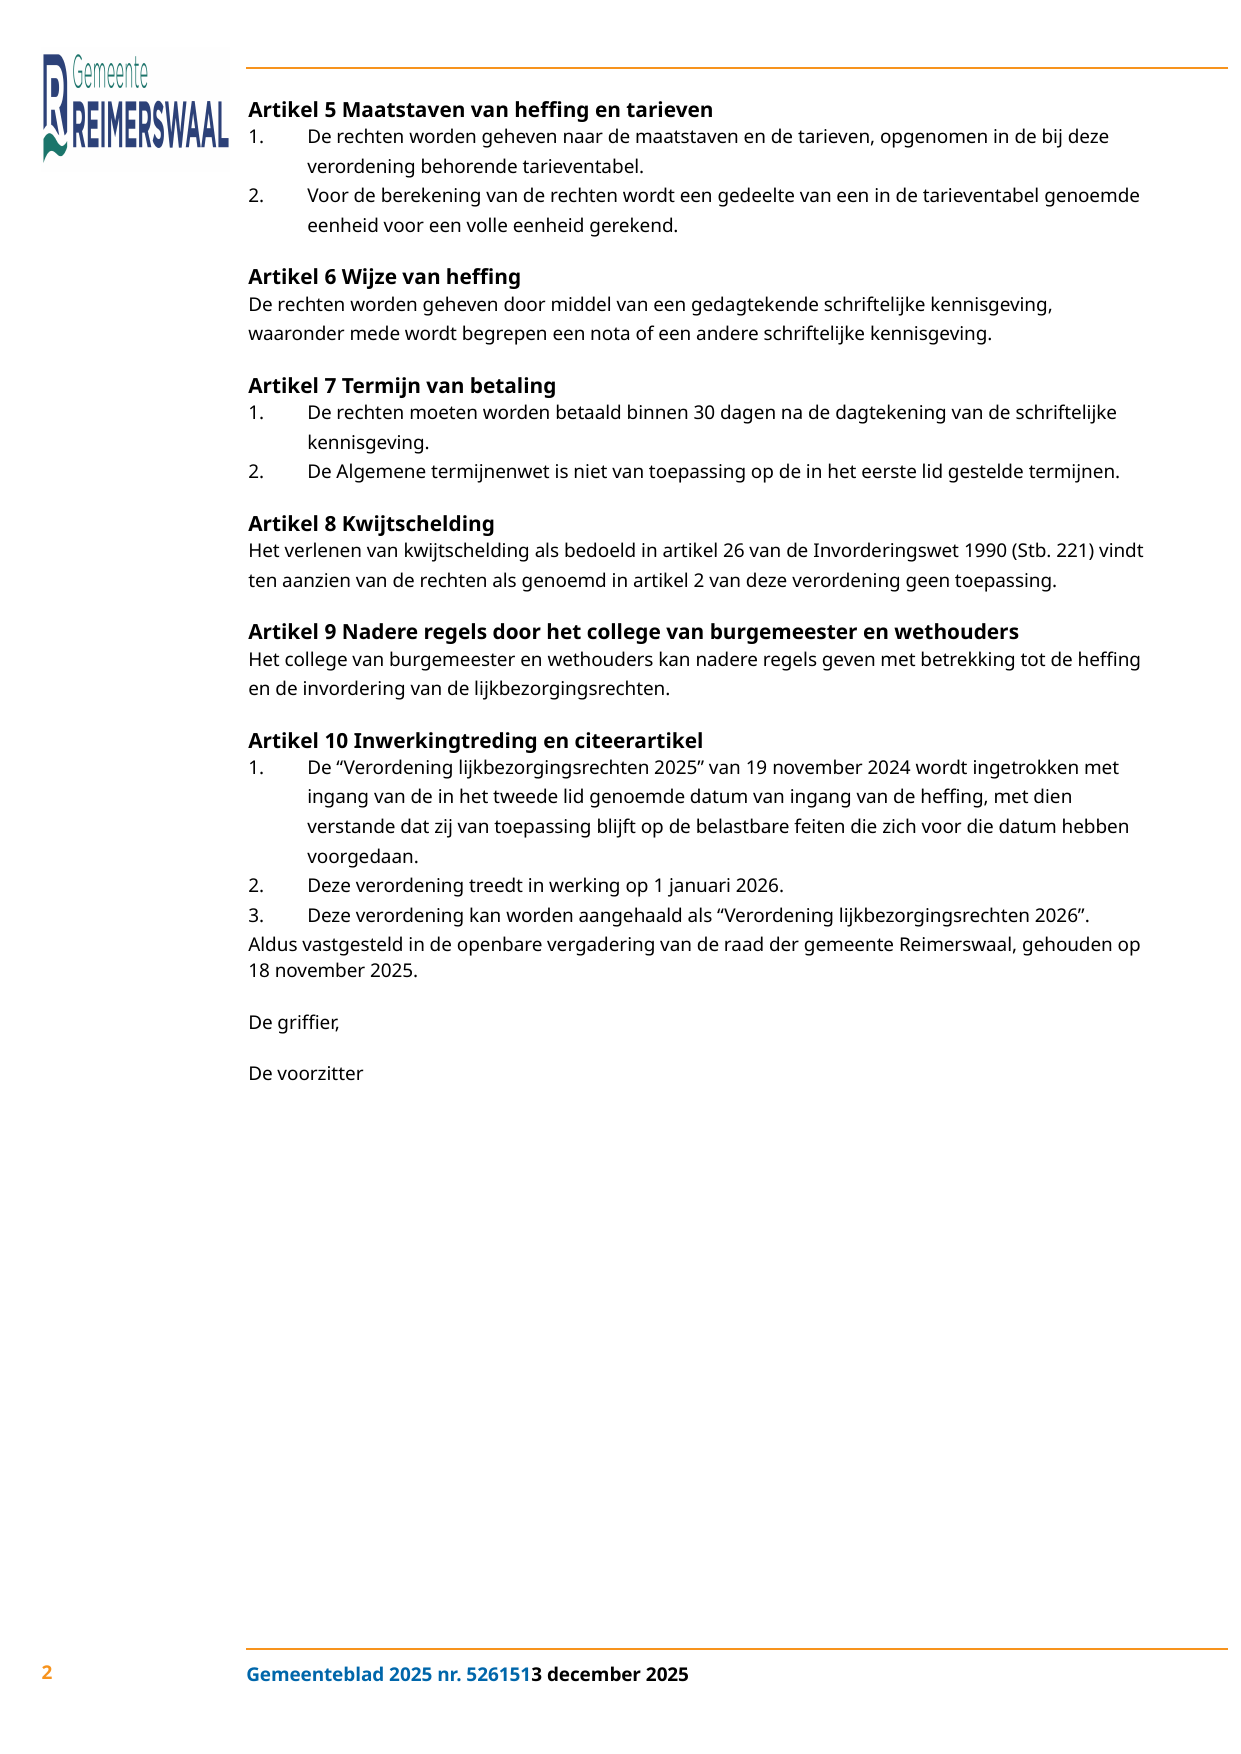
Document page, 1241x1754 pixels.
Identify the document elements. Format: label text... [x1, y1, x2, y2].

text De griffier, [248, 1009, 1152, 1034]
text Artikel 5 Maatstaven van heffing en tarieven [248, 95, 1152, 123]
list Deze verordening treedt in werking op 1 januari 2026. [248, 872, 1152, 898]
text De voorzitter [248, 1060, 1152, 1086]
text Aldus vastgesteld in de openbare vergadering van de raad der gemeente Reimerswaal, gehouden op 18 november 2025. [248, 932, 1152, 983]
list Voor de berekening van de rechten wordt een gedeelte van een in de tarieventabel genoemde eenheid voor een volle eenheid gerekend. [248, 182, 1152, 238]
text Artikel 6 Wijze van heffing [248, 262, 1152, 291]
list De “Verordening lijkbezorgingsrechten 2025” van 19 november 2024 wordt ingetrokken met ingang van de in het tweede lid genoemde datum van ingang van de heffing, met dien verstande dat zij van toepassing blijft op de belastbare feiten die zich voor die datum hebben voorgedaan. [248, 754, 1152, 869]
text Artikel 10 Inwerkingtreding en citeerartikel [248, 726, 1152, 754]
list Deze verordening kan worden aangehaald als “Verordening lijkbezorgingsrechten 2026”. [248, 902, 1152, 928]
list De rechten worden geheven naar de maatstaven en de tarieven, opgenomen in de bij deze verordening behorende tarieventabel. [248, 123, 1152, 178]
list De rechten moeten worden betaald binnen 30 dagen na de dagtekening van de schriftelijke kennisgeving. [248, 399, 1152, 454]
text De rechten worden geheven door middel van een gedagtekende schriftelijke kennisgeving, waaronder mede wordt begrepen een nota of een andere schriftelijke kennisgeving. [248, 291, 1152, 346]
text Het verlenen van kwijtschelding als bedoeld in artikel 26 van de Invorderingswet 1990 (Stb. 221) vindt ten aanzien van de rechten als genoemd in artikel 2 van deze verordening geen toepassing. [248, 537, 1152, 593]
text Het college van burgemeester en wethouders kan nadere regels geven met betrekking tot de heffing en de invordering van de lijkbezorgingsrechten. [248, 646, 1152, 701]
text Artikel 9 Nadere regels door het college van burgemeester en wethouders [248, 617, 1152, 646]
picture [41, 47, 231, 172]
list De Algemene termijnenwet is niet van toepassing op de in het eerste lid gestelde termijnen. [248, 458, 1152, 484]
text Artikel 7 Termijn van betaling [248, 371, 1152, 399]
text Artikel 8 Kwijtschelding [248, 509, 1152, 537]
